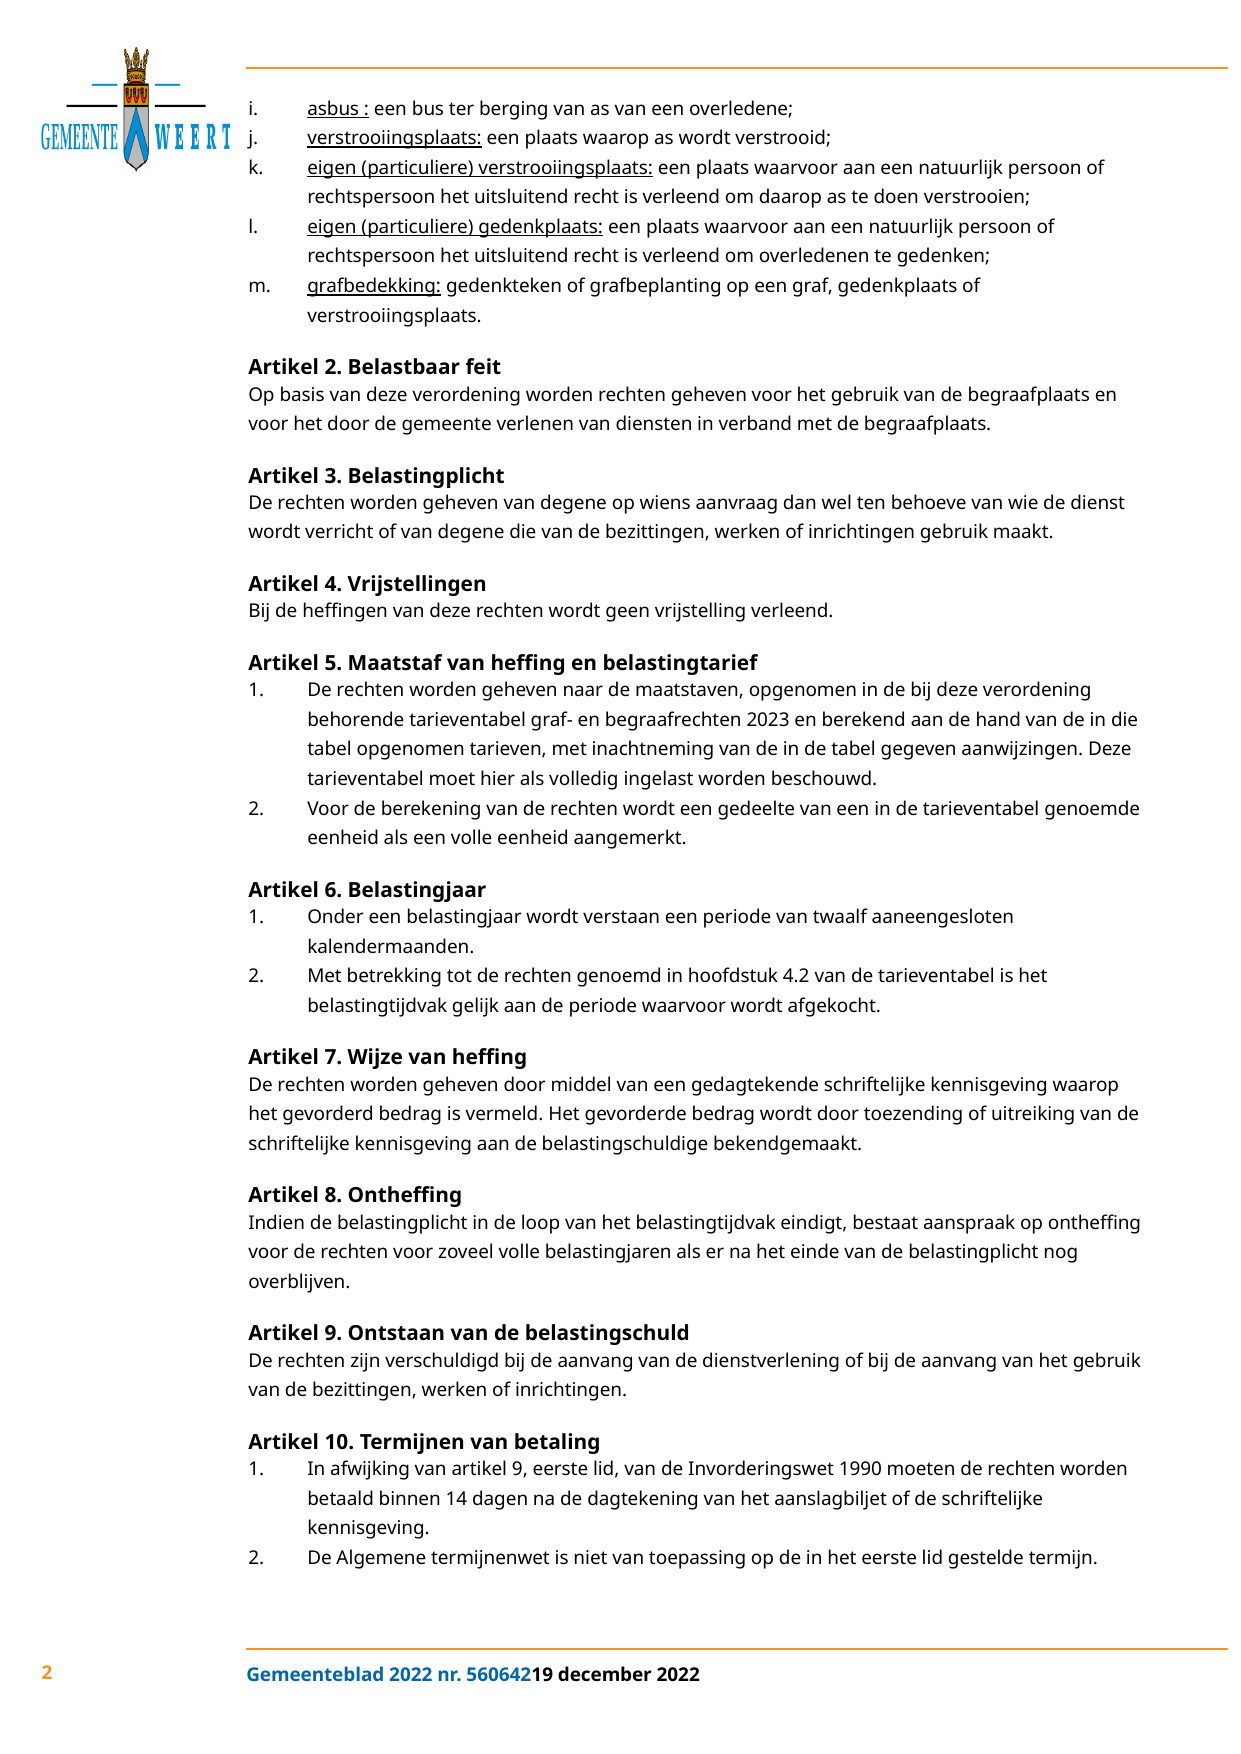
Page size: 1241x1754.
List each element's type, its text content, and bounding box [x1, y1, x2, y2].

list In afwijking van artikel 9, eerste lid, van de Invorderingswet 1990 moeten de rechten worden betaald binnen 14 dagen na de dagtekening van het aanslagbiljet of de schriftelijke kennisgeving. [248, 1455, 1152, 1540]
text Artikel 7. Wijze van heffing [248, 1042, 1152, 1071]
list De Algemene termijnenwet is niet van toepassing op de in het eerste lid gestelde termijn. [248, 1544, 1152, 1570]
text Bij de heffingen van deze rechten wordt geen vrijstelling verleend. [248, 598, 1152, 623]
list Met betrekking tot de rechten genoemd in hoofdstuk 4.2 van de tarieventabel is het belastingtijdvak gelijk aan de periode waarvoor wordt afgekocht. [248, 962, 1152, 1018]
text Artikel 5. Maatstaf van heffing en belastingtarief [248, 648, 1152, 676]
list asbus : een bus ter berging van as van een overledene; [248, 95, 1152, 121]
text Artikel 4. Vrijstellingen [248, 569, 1152, 598]
text Artikel 10. Termijnen van betaling [248, 1427, 1152, 1455]
text Artikel 6. Belastingjaar [248, 875, 1152, 903]
list eigen (particuliere) verstrooiingsplaats: een plaats waarvoor aan een natuurlijk persoon of rechtspersoon het uitsluitend recht is verleend om daarop as te doen verstrooien; [248, 154, 1152, 209]
text De rechten zijn verschuldigd bij de aanvang van de dienstverlening of bij de aanvang van het gebruik van de bezittingen, werken of inrichtingen. [248, 1347, 1152, 1402]
list Onder een belastingjaar wordt verstaan een periode van twaalf aaneengesloten kalendermaanden. [248, 903, 1152, 958]
text Artikel 2. Belastbaar feit [248, 352, 1152, 381]
text De rechten worden geheven van degene op wiens aanvraag dan wel ten behoeve van wie de dienst wordt verricht of van degene die van de bezittingen, werken of inrichtingen gebruik maakt. [248, 489, 1152, 544]
list De rechten worden geheven naar de maatstaven, opgenomen in de bij deze verordening behorende tarieventabel graf- en begraafrechten 2023 en berekend aan de hand van de in die tabel opgenomen tarieven, met inachtneming van de in de tabel gegeven aanwijzingen. Deze tarieventabel moet hier als volledig ingelast worden beschouwd. [248, 676, 1152, 791]
text Artikel 9. Ontstaan van de belastingschuld [248, 1318, 1152, 1347]
text Artikel 3. Belastingplicht [248, 461, 1152, 489]
text De rechten worden geheven door middel van een gedagtekende schriftelijke kennisgeving waarop het gevorderd bedrag is vermeld. Het gevorderde bedrag wordt door toezending of uitreiking van de schriftelijke kennisgeving aan de belastingschuldige bekendgemaakt. [248, 1071, 1152, 1156]
text Op basis van deze verordening worden rechten geheven voor het gebruik van de begraafplaats en voor het door de gemeente verlenen van diensten in verband met de begraafplaats. [248, 381, 1152, 436]
list Voor de berekening van de rechten wordt een gedeelte van een in de tarieventabel genoemde eenheid als een volle eenheid aangemerkt. [248, 795, 1152, 850]
text Artikel 8. Ontheffing [248, 1180, 1152, 1209]
list eigen (particuliere) gedenkplaats: een plaats waarvoor aan een natuurlijk persoon of rechtspersoon het uitsluitend recht is verleend om overledenen te gedenken; [248, 213, 1152, 268]
text Indien de belastingplicht in de loop van het belastingtijdvak eindigt, bestaat aanspraak op ontheffing voor de rechten voor zoveel volle belastingjaren als er na het einde van de belastingplicht nog overblijven. [248, 1209, 1152, 1294]
picture [41, 47, 231, 172]
list grafbedekking: gedenkteken of grafbeplanting op een graf, gedenkplaats of verstrooiingsplaats. [248, 272, 1152, 328]
list verstrooiingsplaats: een plaats waarop as wordt verstrooid; [248, 124, 1152, 150]
